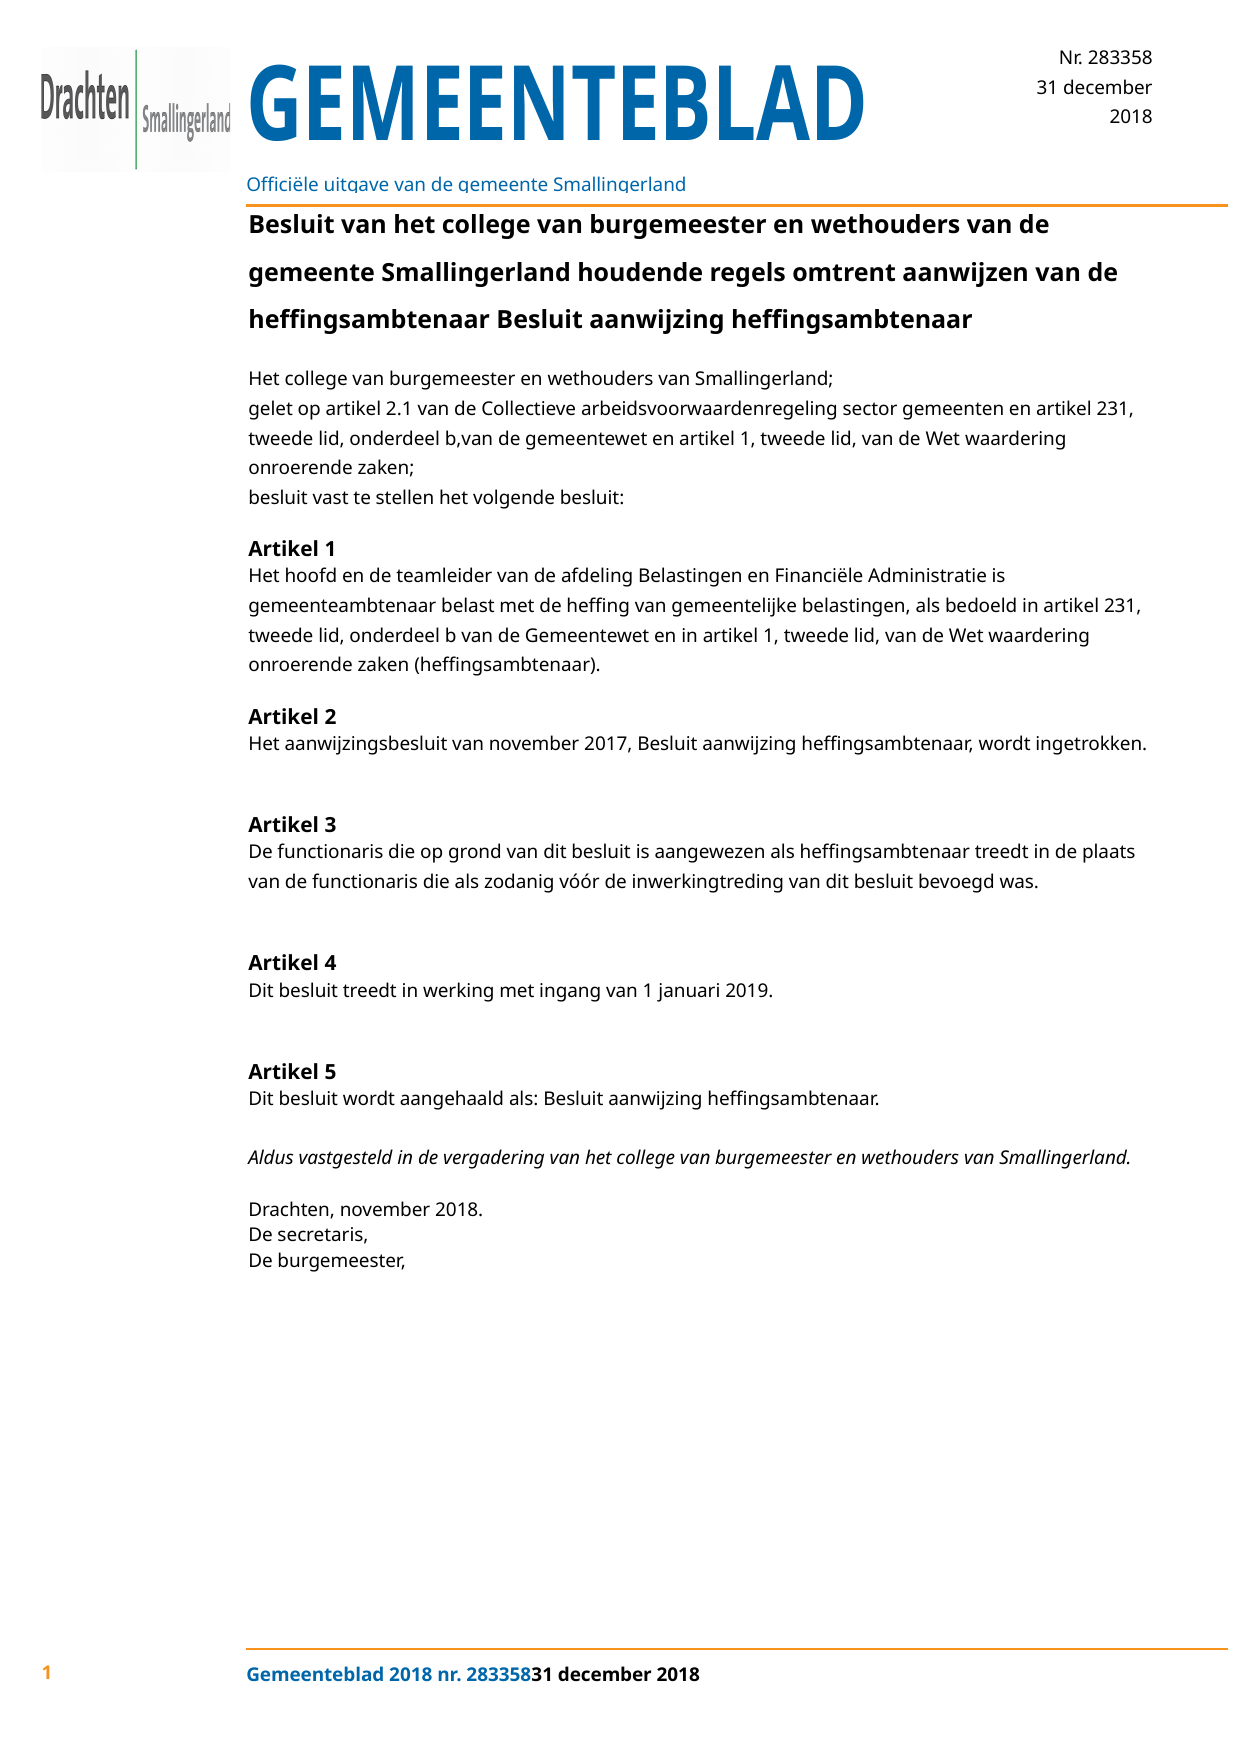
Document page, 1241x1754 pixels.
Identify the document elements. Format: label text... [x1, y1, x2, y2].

text Artikel 2 [248, 702, 1152, 730]
text De secretaris, [248, 1222, 1152, 1247]
text besluit vast te stellen het volgende besluit: [248, 484, 1152, 509]
text Artikel 3 [248, 810, 1152, 839]
text De functionaris die op grond van dit besluit is aangewezen als heffingsambtenaar treedt in de plaats van de functionaris die als zodanig vóór de inwerkingtreding van dit besluit bevoegd was. [248, 839, 1152, 894]
text gelet op artikel 2.1 van de Collectieve arbeidsvoorwaardenregeling sector gemeenten en artikel 231, tweede lid, onderdeel b,van de gemeentewet en artikel 1, tweede lid, van de Wet waardering onroerende zaken; [248, 395, 1152, 480]
picture [41, 47, 231, 172]
text Het college van burgemeester en wethouders van Smallingerland; [248, 366, 1152, 391]
text Het hoofd en de teamleider van de afdeling Belastingen en Financiële Administratie is gemeenteambtenaar belast met de heffing van gemeentelijke belastingen, als bedoeld in artikel 231, tweede lid, onderdeel b van de Gemeentewet en in artikel 1, tweede lid, van de Wet waardering onroerende zaken (heffingsambtenaar). [248, 563, 1152, 677]
text Aldus vastgesteld in de vergadering van het college van burgemeester en wethouders van Smallingerland. [248, 1144, 1152, 1170]
text Artikel 4 [248, 948, 1152, 977]
text Het aanwijzingsbesluit van november 2017, Besluit aanwijzing heffingsambtenaar, wordt ingetrokken. [248, 730, 1152, 756]
text Besluit van het college van burgemeester en wethouders van de gemeente Smallingerland houdende regels omtrent aanwijzen van de heffingsambtenaar Besluit aanwijzing heffingsambtenaar [248, 207, 1152, 336]
text De burgemeester, [248, 1247, 1152, 1273]
text Drachten, november 2018. [248, 1196, 1152, 1222]
text Dit besluit treedt in werking met ingang van 1 januari 2019. [248, 977, 1152, 1002]
text Dit besluit wordt aangehaald als: Besluit aanwijzing heffingsambtenaar. [248, 1085, 1152, 1111]
text Artikel 5 [248, 1057, 1152, 1085]
text Artikel 1 [248, 534, 1152, 563]
